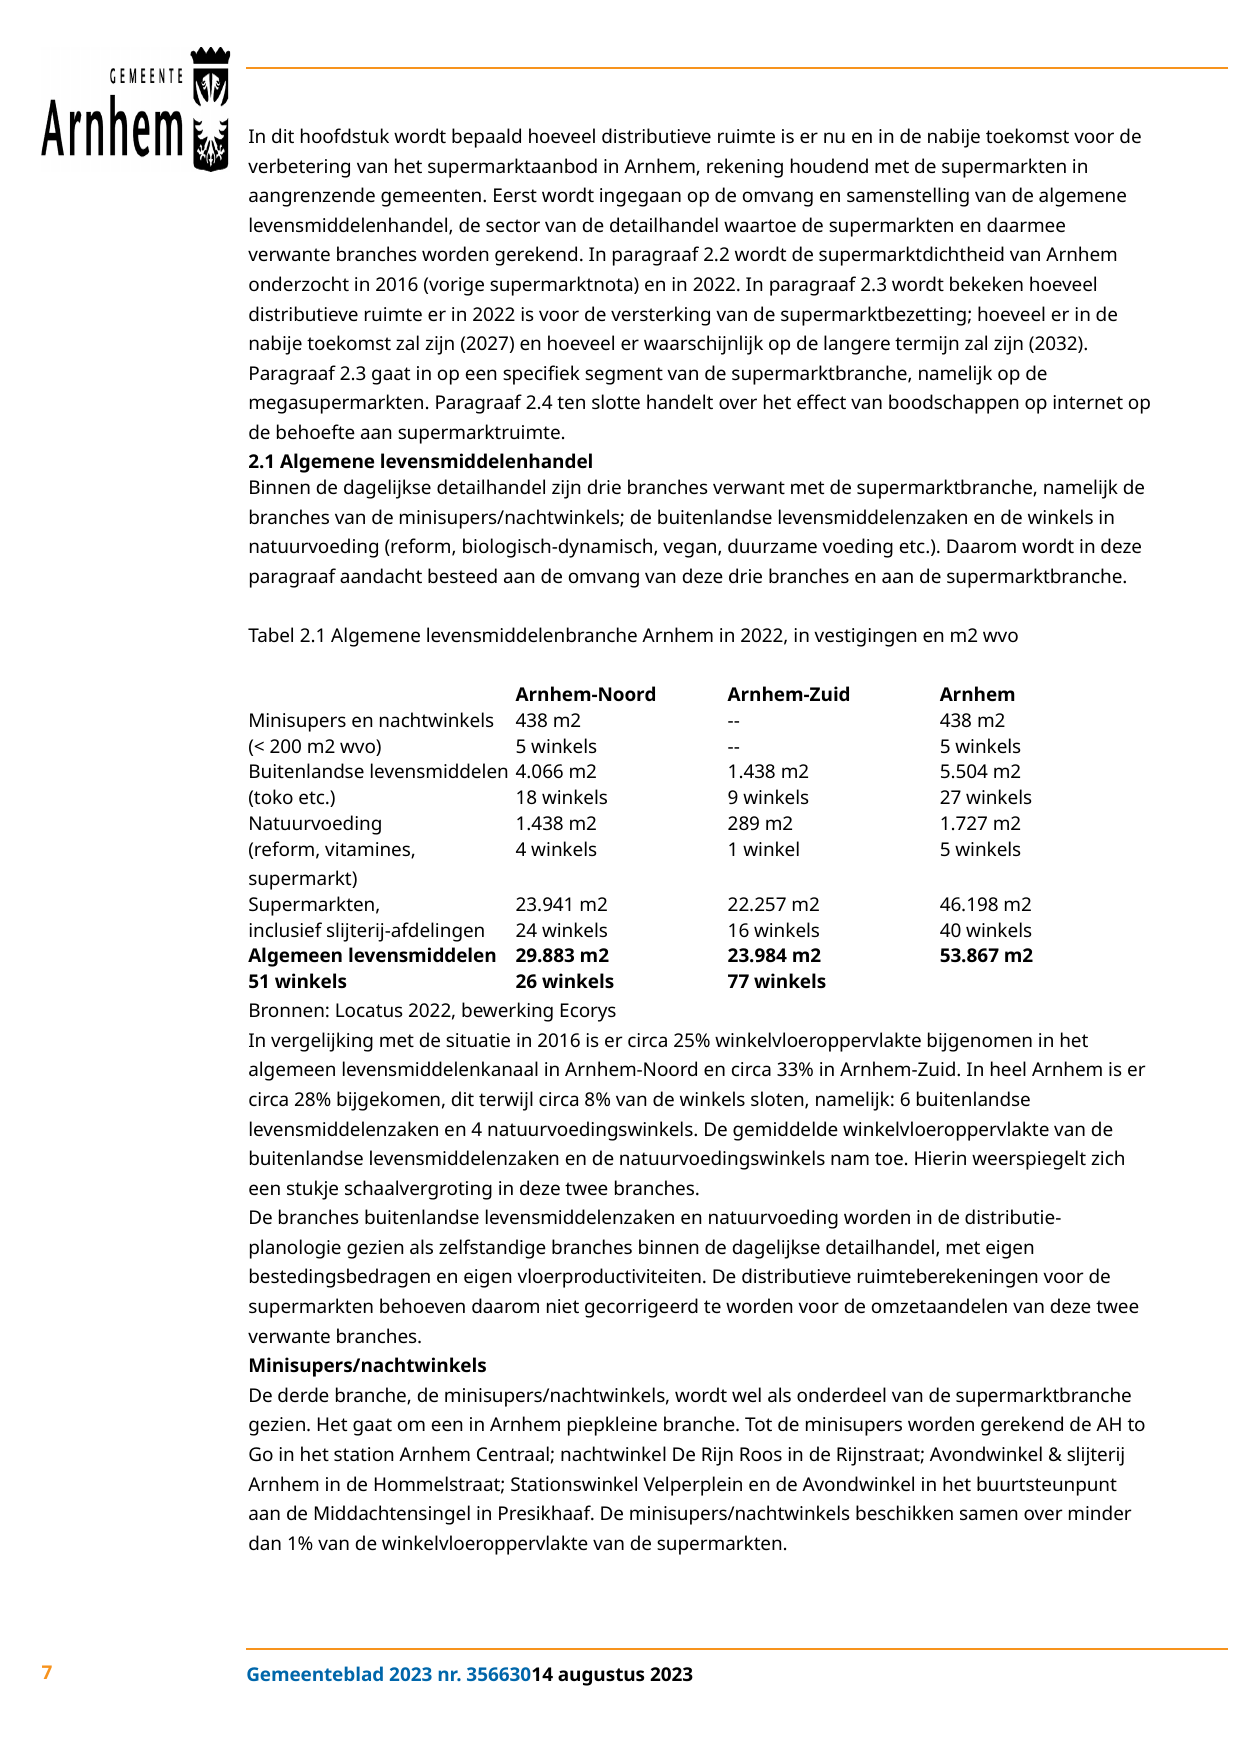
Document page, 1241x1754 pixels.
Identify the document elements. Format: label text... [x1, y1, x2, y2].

table_cell (reform, vitamines, supermarkt) [248, 836, 515, 891]
text Binnen de dagelijkse detailhandel zijn drie branches verwant met de supermarktbranche, namelijk de branches van de minisupers/nachtwinkels; de buitenlandse levensmiddelenzaken en de winkels in natuurvoeding (reform, biologisch-dynamisch, vegan, duurzame voeding etc.). Daarom wordt in deze paragraaf aandacht besteed aan de omvang van deze drie branches en aan de supermarktbranche. [248, 474, 1152, 589]
text De branches buitenlandse levensmiddelenzaken en natuurvoeding worden in de distributie-planologie gezien als zelfstandige branches binnen de dagelijkse detailhandel, met eigen bestedingsbedragen en eigen vloerproductiviteiten. De distributieve ruimteberekeningen voor de supermarkten behoeven daarom niet gecorrigeerd te worden voor de omzetaandelen van deze twee verwante branches. [248, 1204, 1152, 1348]
table_cell Buitenlandse levensmiddelen [248, 759, 515, 784]
table_cell Minisupers en nachtwinkels [248, 707, 515, 733]
table_cell 5 winkels [515, 733, 727, 759]
table_cell 40 winkels [940, 917, 1152, 943]
text 2.1 Algemene levensmiddelenhandel [248, 449, 1152, 474]
table_cell 438 m2 [940, 707, 1152, 733]
table_cell 18 winkels [515, 785, 727, 810]
table_cell 1 winkel [728, 836, 939, 891]
table_cell 24 winkels [515, 917, 727, 943]
table_cell 46.198 m2 [940, 891, 1152, 917]
table_cell 1.438 m2 [515, 810, 727, 836]
table_cell 289 m2 [728, 810, 939, 836]
table_cell (toko etc.) [248, 785, 515, 810]
table_cell -- [728, 733, 939, 759]
table_cell 23.984 m2 [728, 943, 939, 968]
text In vergelijking met de situatie in 2016 is er circa 25% winkelvloeroppervlakte bijgenomen in het algemeen levensmiddelenkanaal in Arnhem-Noord en circa 33% in Arnhem-Zuid. In heel Arnhem is er circa 28% bijgekomen, dit terwijl circa 8% van de winkels sloten, namelijk: 6 buitenlandse levensmiddelenzaken en 4 natuurvoedingswinkels. De gemiddelde winkelvloeroppervlakte van de buitenlandse levensmiddelenzaken en de natuurvoedingswinkels nam toe. Hierin weerspiegelt zich een stukje schaalvergroting in deze twee branches. [248, 1027, 1152, 1201]
table_cell 1.438 m2 [728, 759, 939, 784]
picture [41, 47, 231, 172]
table_cell 22.257 m2 [728, 891, 939, 917]
text Bronnen: Locatus 2022, bewerking Ecorys [248, 997, 1152, 1023]
table_cell 9 winkels [728, 785, 939, 810]
table_cell 51 winkels [248, 969, 515, 994]
table_cell 23.941 m2 [515, 891, 727, 917]
table_cell 438 m2 [515, 707, 727, 733]
table_cell 27 winkels [940, 785, 1152, 810]
table_cell 53.867 m2 [940, 943, 1152, 968]
table_cell 16 winkels [728, 917, 939, 943]
text In dit hoofdstuk wordt bepaald hoeveel distributieve ruimte is er nu en in de nabije toekomst voor de verbetering van het supermarktaanbod in Arnhem, rekening houdend met de supermarkten in aangrenzende gemeenten. Eerst wordt ingegaan op de omvang en samenstelling van de algemene levensmiddelenhandel, de sector van de detailhandel waartoe de supermarkten en daarmee verwante branches worden gerekend. In paragraaf 2.2 wordt de supermarktdichtheid van Arnhem onderzocht in 2016 (vorige supermarktnota) en in 2022. In paragraaf 2.3 wordt bekeken hoeveel distributieve ruimte er in 2022 is voor de versterking van de supermarktbezetting; hoeveel er in de nabije toekomst zal zijn (2027) en hoeveel er waarschijnlijk op de langere termijn zal zijn (2032). Paragraaf 2.3 gaat in op een specifiek segment van de supermarktbranche, namelijk op de megasupermarkten. Paragraaf 2.4 ten slotte handelt over het effect van boodschappen op internet op de behoefte aan supermarktruimte. [248, 123, 1152, 445]
table_cell 5.504 m2 [940, 759, 1152, 784]
table_header Arnhem-Zuid [728, 682, 939, 707]
table_cell 29.883 m2 [515, 943, 727, 968]
text De derde branche, de minisupers/nachtwinkels, wordt wel als onderdeel van de supermarktbranche gezien. Het gaat om een in Arnhem piepkleine branche. Tot de minisupers worden gerekend de AH to Go in het station Arnhem Centraal; nachtwinkel De Rijn Roos in de Rijnstraat; Avondwinkel & slijterij Arnhem in de Hommelstraat; Stationswinkel Velperplein en de Avondwinkel in het buurtsteunpunt aan de Middachtensingel in Presikhaaf. De minisupers/nachtwinkels beschikken samen over minder dan 1% van de winkelvloeroppervlakte van de supermarkten. [248, 1382, 1152, 1556]
table_header Arnhem-Noord [515, 682, 727, 707]
table_header Arnhem [940, 682, 1152, 707]
table_cell 4.066 m2 [515, 759, 727, 784]
table_cell -- [728, 707, 939, 733]
text Minisupers/nachtwinkels [248, 1352, 1152, 1378]
table_cell 5 winkels [940, 733, 1152, 759]
table_cell inclusief slijterij-afdelingen [248, 917, 515, 943]
table_cell Supermarkten, [248, 891, 515, 917]
table_cell 5 winkels [940, 836, 1152, 891]
table_cell (< 200 m2 wvo) [248, 733, 515, 759]
table_cell Algemeen levensmiddelen [248, 943, 515, 968]
table_cell 4 winkels [515, 836, 727, 891]
table_header [248, 682, 515, 707]
text Tabel 2.1 Algemene levensmiddelenbranche Arnhem in 2022, in vestigingen en m2 wvo [248, 622, 1152, 648]
table_cell 1.727 m2 [940, 810, 1152, 836]
table_cell 26 winkels [515, 969, 727, 994]
table_cell Natuurvoeding [248, 810, 515, 836]
table_cell 77 winkels [728, 969, 939, 994]
